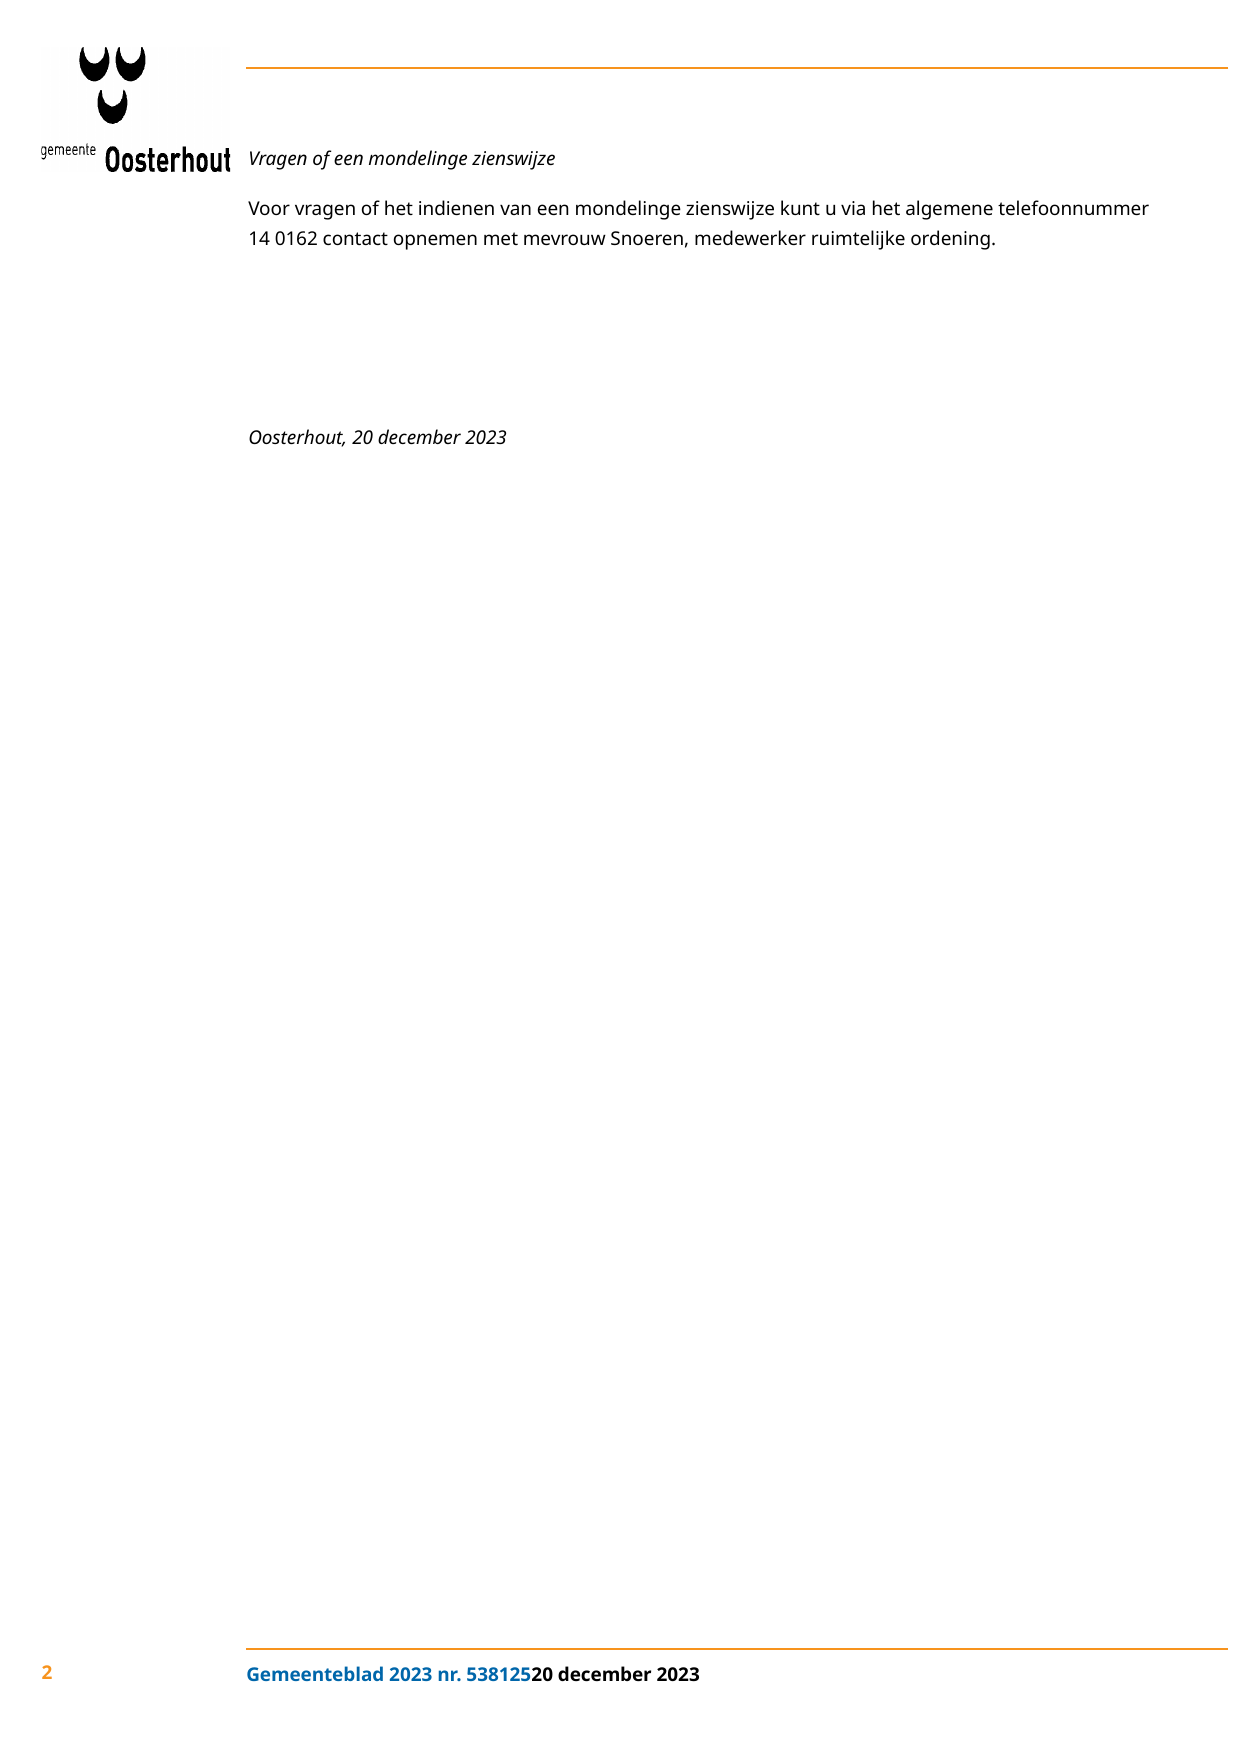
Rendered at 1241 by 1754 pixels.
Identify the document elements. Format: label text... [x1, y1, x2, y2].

picture [41, 47, 231, 172]
text Vragen of een mondelinge zienswijze [248, 145, 1152, 171]
text Voor vragen of het indienen van een mondelinge zienswijze kunt u via het algemene telefoonnummer 14 0162 contact opnemen met mevrouw Snoeren, medewerker ruimtelijke ordening. [248, 196, 1152, 251]
text Oosterhout, 20 december 2023 [248, 424, 1152, 450]
